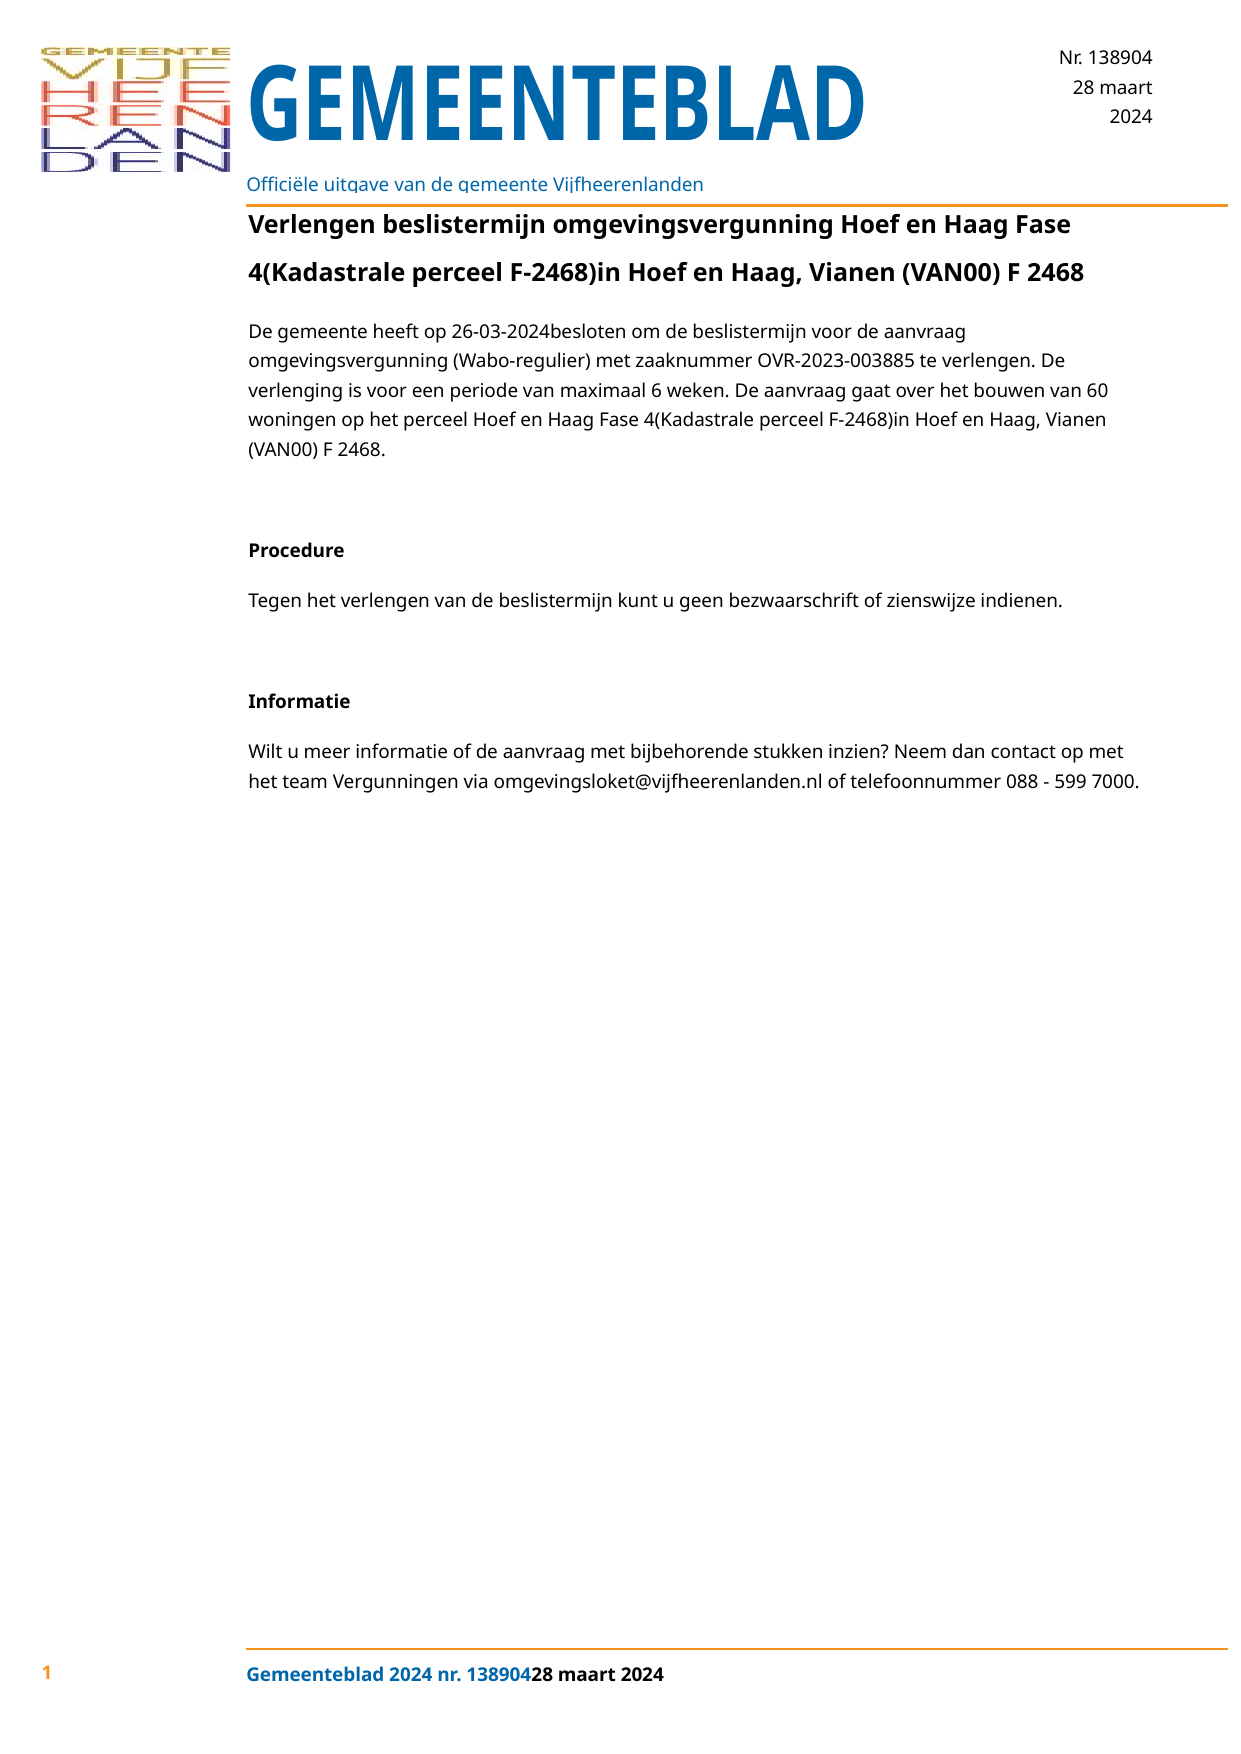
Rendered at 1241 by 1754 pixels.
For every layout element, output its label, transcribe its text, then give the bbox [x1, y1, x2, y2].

text Wilt u meer informatie of de aanvraag met bijbehorende stukken inzien? Neem dan contact op met het team Vergunningen via omgevingsloket@vijfheerenlanden.nl of telefoonnummer 088 - 599 7000. [248, 739, 1152, 794]
text Tegen het verlengen van de beslistermijn kunt u geen bezwaarschrift of zienswijze indienen. [248, 587, 1152, 613]
picture [41, 47, 231, 172]
text Verlengen beslistermijn omgevingsvergunning Hoef en Haag Fase 4(Kadastrale perceel F-2468)in Hoef en Haag, Vianen (VAN00) F 2468 [248, 207, 1152, 288]
text De gemeente heeft op 26-03-2024besloten om de beslistermijn voor de aanvraag omgevingsvergunning (Wabo-regulier) met zaaknummer OVR-2023-003885 te verlengen. De verlenging is voor een periode van maximaal 6 weken. De aanvraag gaat over het bouwen van 60 woningen op het perceel Hoef en Haag Fase 4(Kadastrale perceel F-2468)in Hoef en Haag, Vianen (VAN00) F 2468. [248, 318, 1152, 462]
text Informatie [248, 688, 1152, 714]
text Procedure [248, 537, 1152, 563]
